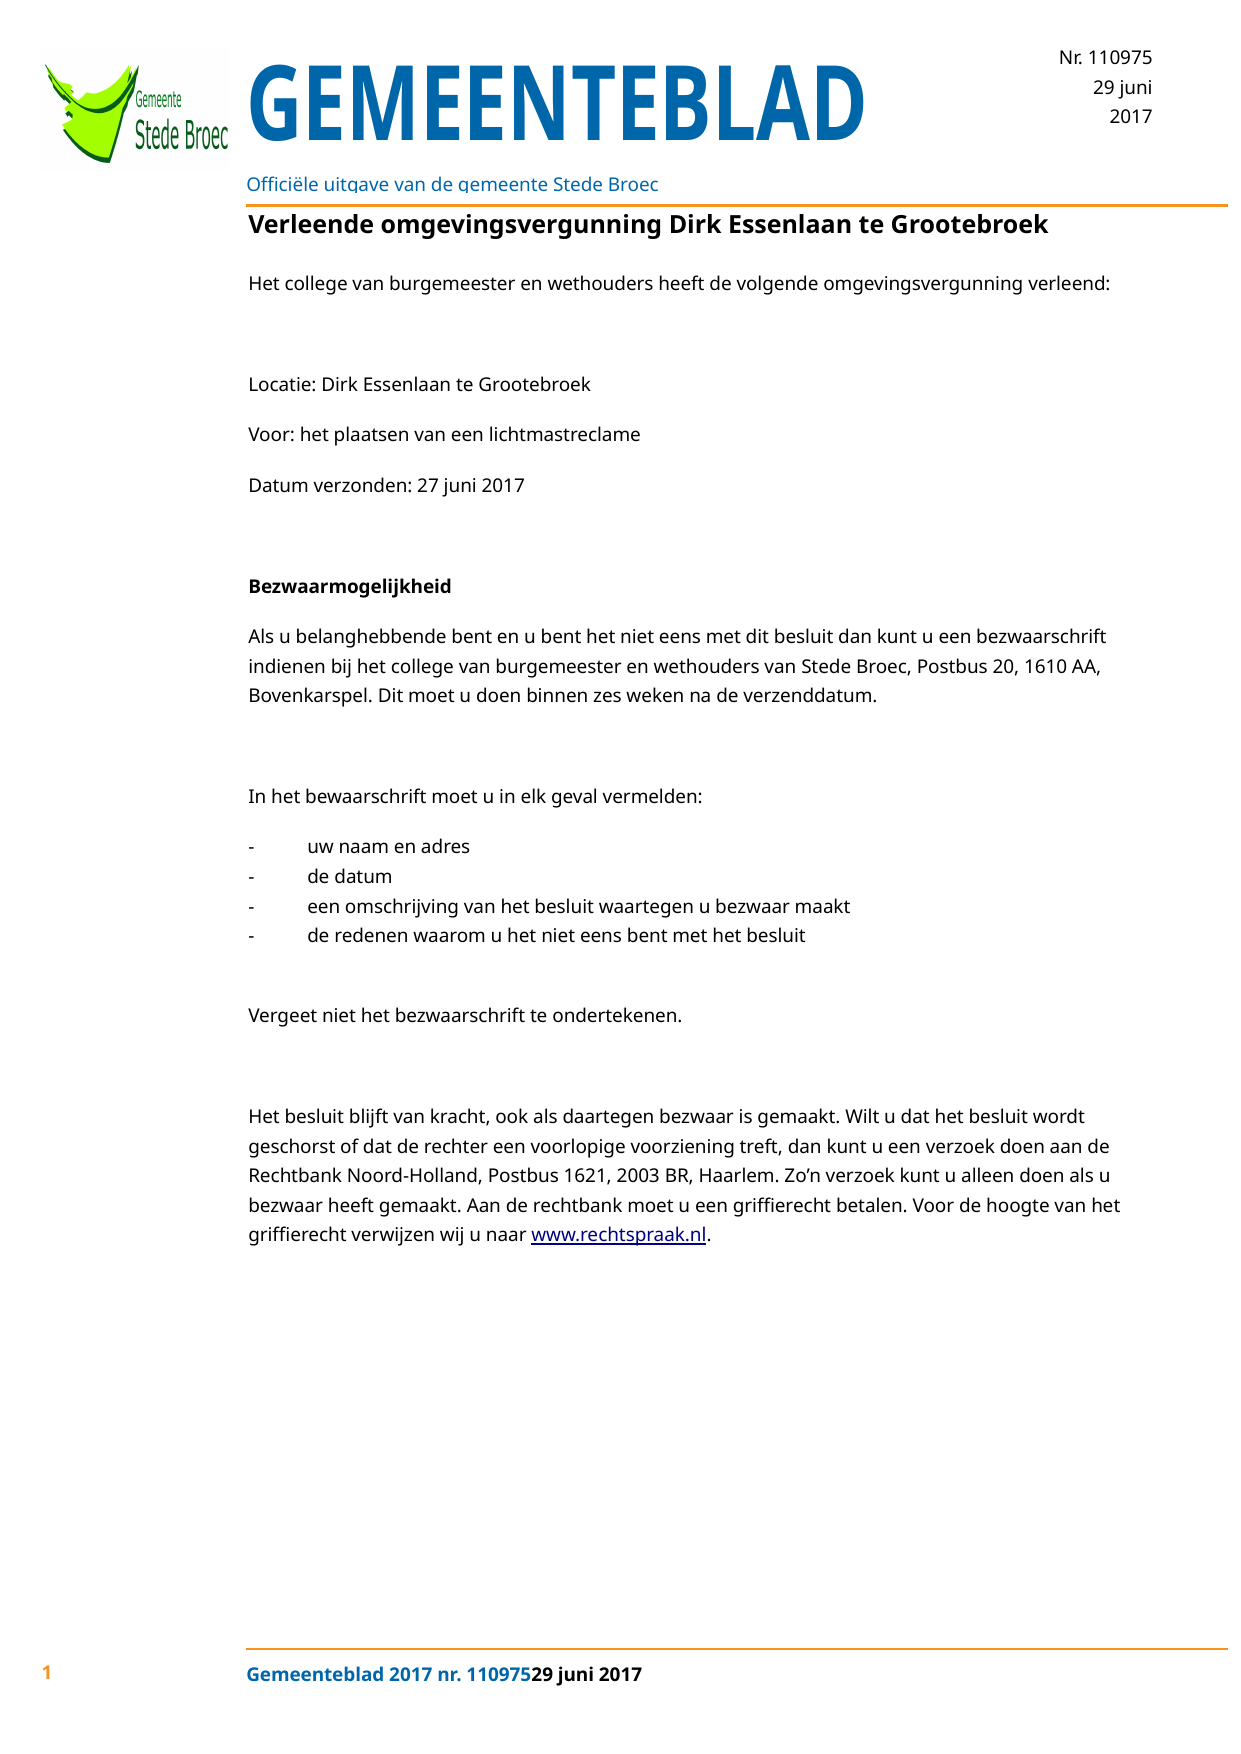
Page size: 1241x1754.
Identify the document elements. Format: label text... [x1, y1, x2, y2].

text Voor: het plaatsen van een lichtmastreclame [248, 422, 1152, 447]
list de redenen waarom u het niet eens bent met het besluit [248, 922, 1152, 948]
text Het college van burgemeester en wethouders heeft de volgende omgevingsvergunning verleend: [248, 270, 1152, 296]
text Verleende omgevingsvergunning Dirk Essenlaan te Grootebroek [248, 207, 1152, 241]
text Vergeet niet het bezwaarschrift te ondertekenen. [248, 1002, 1152, 1028]
text Datum verzonden: 27 juni 2017 [248, 472, 1152, 498]
text In het bewaarschrift moet u in elk geval vermelden: [248, 783, 1152, 809]
text Het besluit blijft van kracht, ook als daartegen bezwaar is gemaakt. Wilt u dat het besluit wordt geschorst of dat de rechter een voorlopige voorziening treft, dan kunt u een verzoek doen aan de Rechtbank Noord-Holland, Postbus 1621, 2003 BR, Haarlem. Zo’n verzoek kunt u alleen doen als u bezwaar heeft gemaakt. Aan de rechtbank moet u een griffierecht betalen. Voor de hoogte van het griffierecht verwijzen wij u naar www.rechtspraak.nl. [248, 1103, 1152, 1247]
picture [41, 47, 231, 172]
list een omschrijving van het besluit waartegen u bezwaar maakt [248, 893, 1152, 918]
text Locatie: Dirk Essenlaan te Grootebroek [248, 371, 1152, 397]
text Bezwaarmogelijkheid [248, 573, 1152, 598]
list uw naam en adres [248, 834, 1152, 859]
list de datum [248, 863, 1152, 889]
text Als u belanghebbende bent en u bent het niet eens met dit besluit dan kunt u een bezwaarschrift indienen bij het college van burgemeester en wethouders van Stede Broec, Postbus 20, 1610 AA, Bovenkarspel. Dit moet u doen binnen zes weken na de verzenddatum. [248, 623, 1152, 708]
